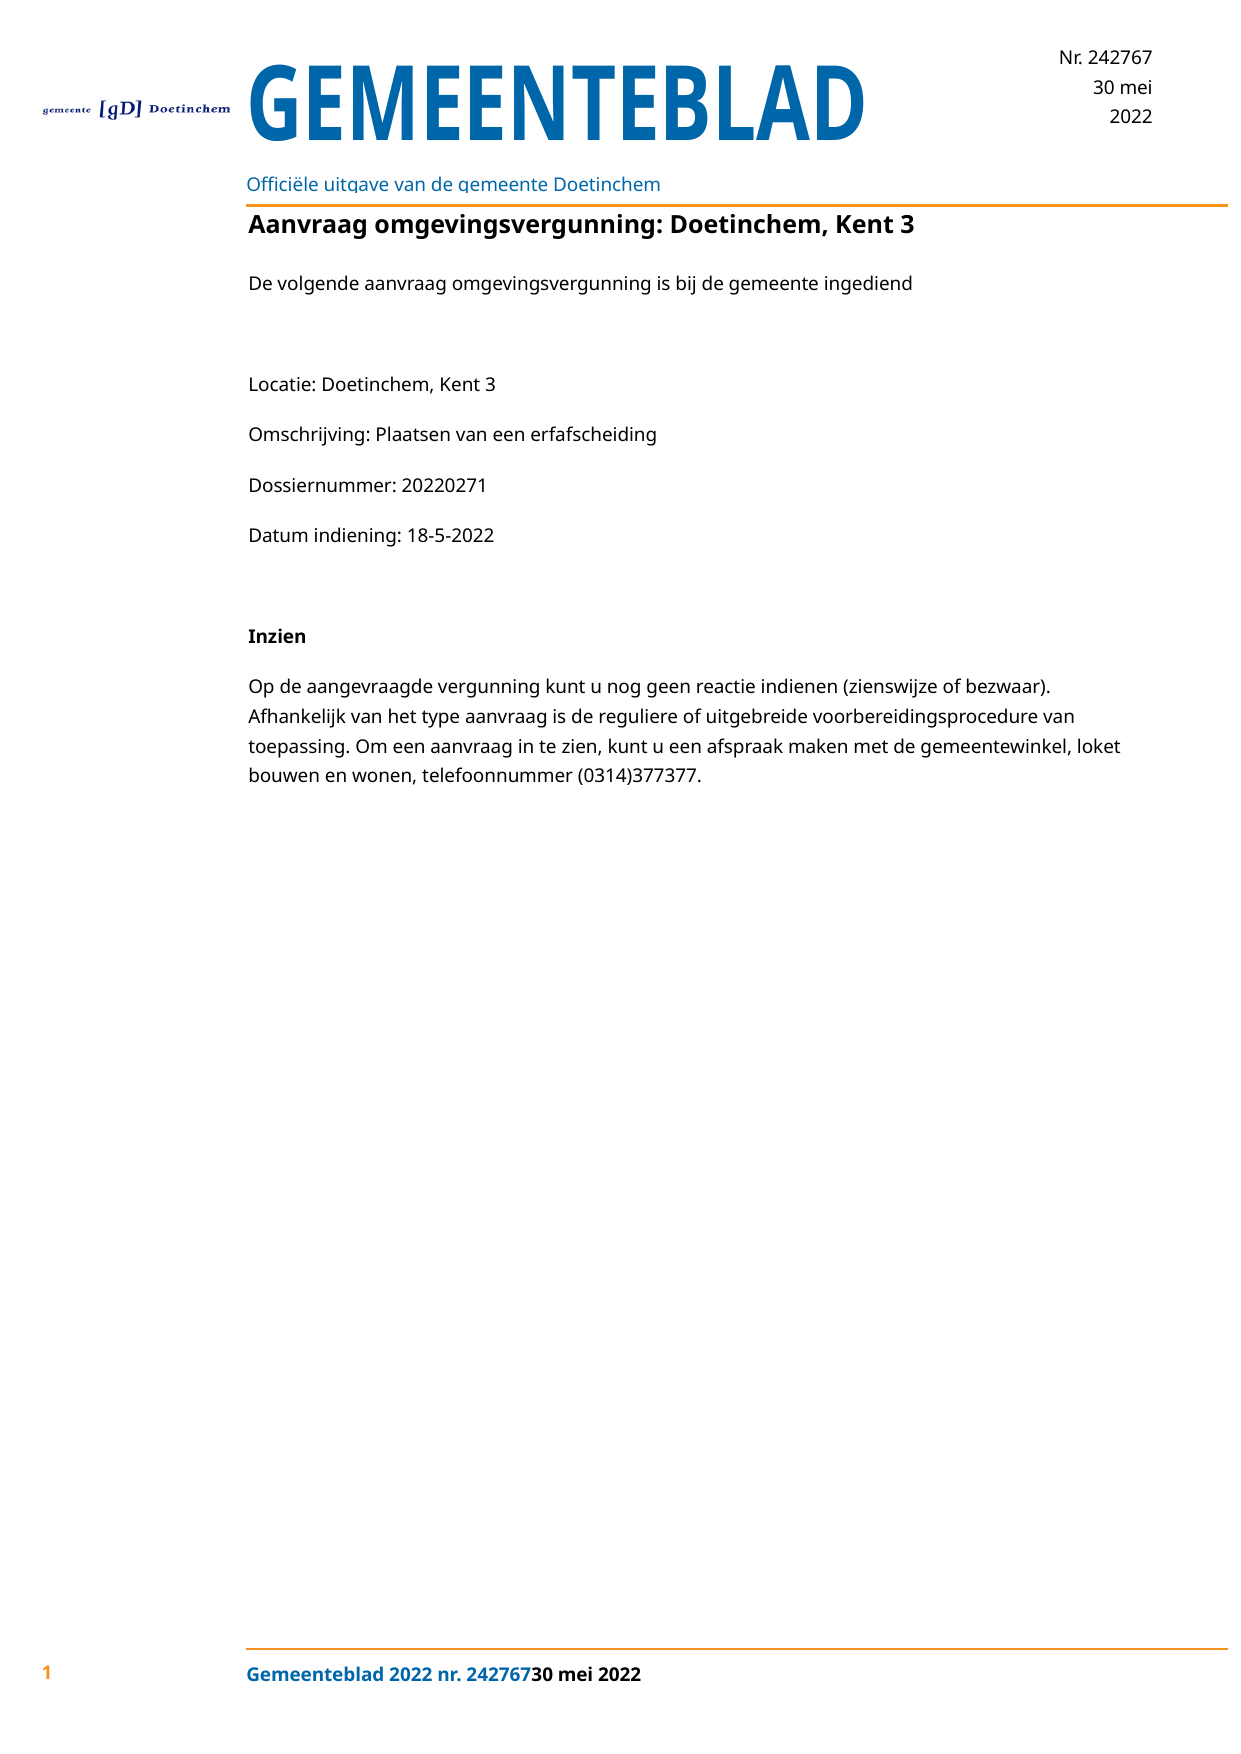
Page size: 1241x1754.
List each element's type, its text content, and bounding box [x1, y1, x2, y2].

text Op de aangevraagde vergunning kunt u nog geen reactie indienen (zienswijze of bezwaar). Afhankelijk van het type aanvraag is de reguliere of uitgebreide voorbereidingsprocedure van toepassing. Om een aanvraag in te zien, kunt u een afspraak maken met de gemeentewinkel, loket bouwen en wonen, telefoonnummer (0314)377377. [248, 674, 1152, 788]
text Inzien [248, 623, 1152, 649]
text De volgende aanvraag omgevingsvergunning is bij de gemeente ingediend [248, 270, 1152, 296]
text Omschrijving: Plaatsen van een erfafscheiding [248, 422, 1152, 447]
text Datum indiening: 18-5-2022 [248, 522, 1152, 548]
text Locatie: Doetinchem, Kent 3 [248, 371, 1152, 397]
picture [41, 47, 231, 172]
text Aanvraag omgevingsvergunning: Doetinchem, Kent 3 [248, 207, 1152, 241]
text Dossiernummer: 20220271 [248, 472, 1152, 498]
